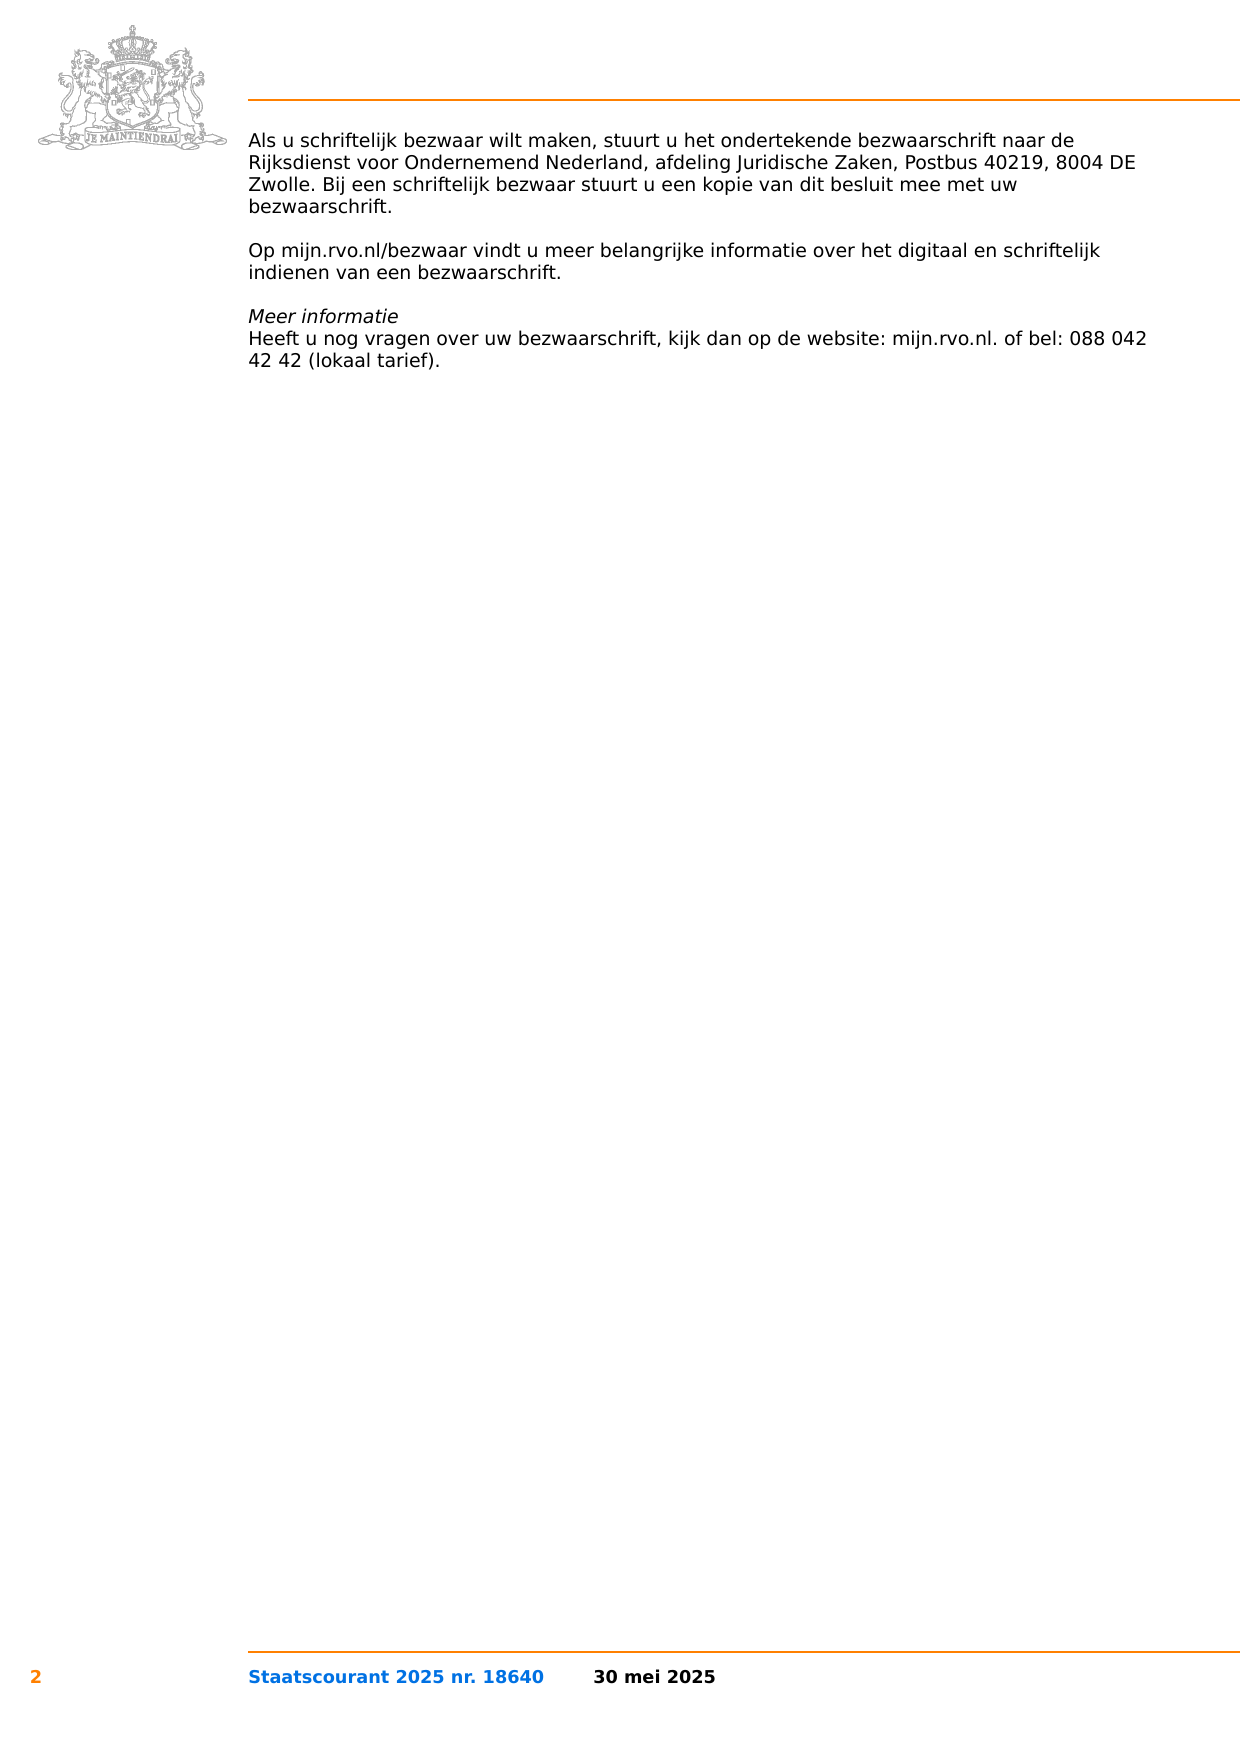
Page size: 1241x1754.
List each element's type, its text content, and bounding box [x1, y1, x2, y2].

picture [38, 25, 227, 150]
text Op mijn.rvo.nl/bezwaar vindt u meer belangrijke informatie over het digitaal en schriftelijk indienen van een bezwaarschrift. [248, 240, 1163, 284]
text Heeft u nog vragen over uw bezwaarschrift, kijk dan op de website: mijn.rvo.nl. of bel: 088 042 42 42 (lokaal tarief). [248, 327, 1163, 371]
text Als u schriftelijk bezwaar wilt maken, stuurt u het ondertekende bezwaarschrift naar de Rijksdienst voor Ondernemend Nederland, afdeling Juridische Zaken, Postbus 40219, 8004 DE Zwolle. Bij een schriftelijk bezwaar stuurt u een kopie van dit besluit mee met uw bezwaarschrift. [248, 130, 1163, 218]
text Meer informatie [248, 306, 1163, 327]
